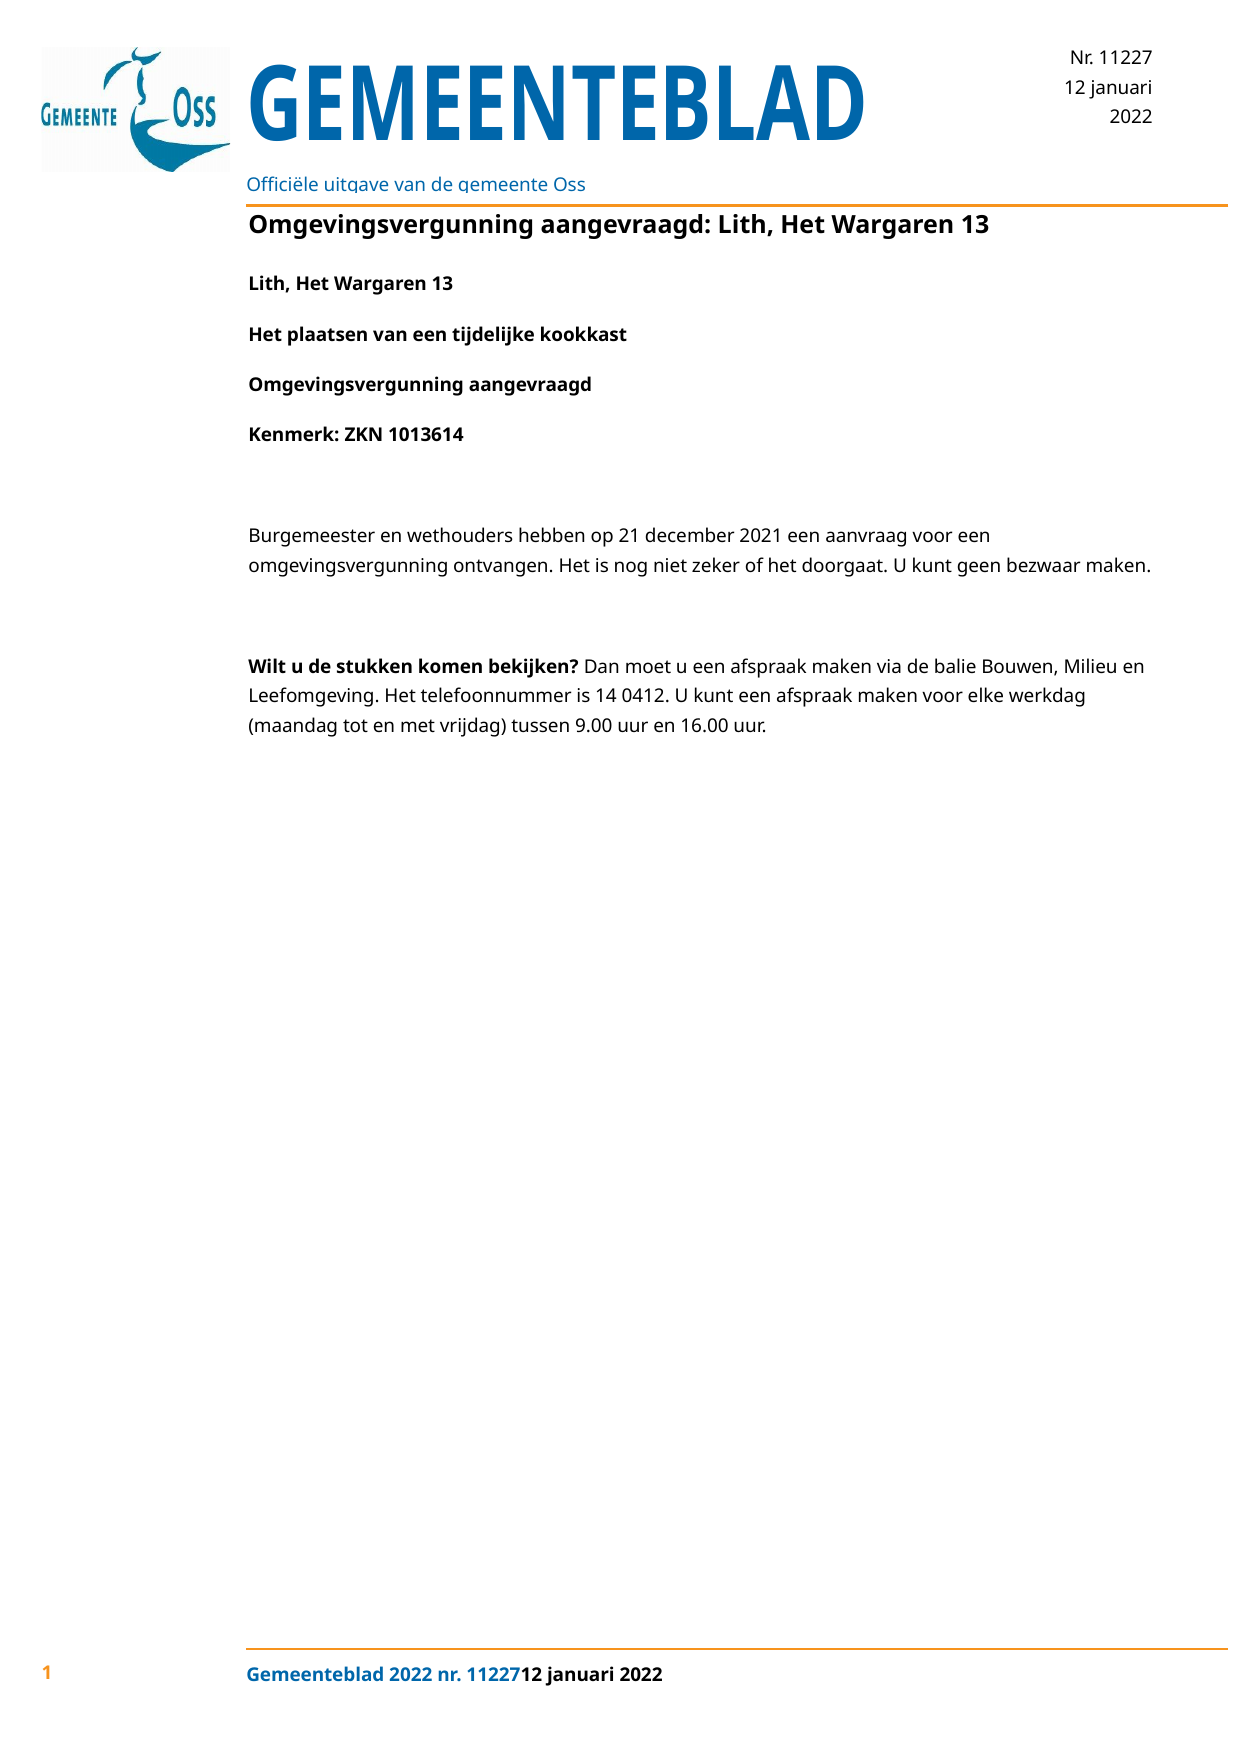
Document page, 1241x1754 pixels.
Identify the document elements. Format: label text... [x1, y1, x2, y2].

text Het plaatsen van een tijdelijke kookkast [248, 321, 1152, 346]
text Burgemeester en wethouders hebben op 21 december 2021 een aanvraag voor een omgevingsvergunning ontvangen. Het is nog niet zeker of het doorgaat. U kunt geen bezwaar maken. [248, 522, 1152, 578]
text Lith, Het Wargaren 13 [248, 270, 1152, 296]
text Wilt u de stukken komen bekijken? Dan moet u een afspraak maken via de balie Bouwen, Milieu en Leefomgeving. Het telefoonnummer is 14 0412. U kunt een afspraak maken voor elke werkdag (maandag tot en met vrijdag) tussen 9.00 uur en 16.00 uur. [248, 653, 1152, 738]
text Kenmerk: ZKN 1013614 [248, 422, 1152, 447]
text Omgevingsvergunning aangevraagd [248, 371, 1152, 397]
picture [41, 47, 231, 172]
text Omgevingsvergunning aangevraagd: Lith, Het Wargaren 13 [248, 207, 1152, 241]
